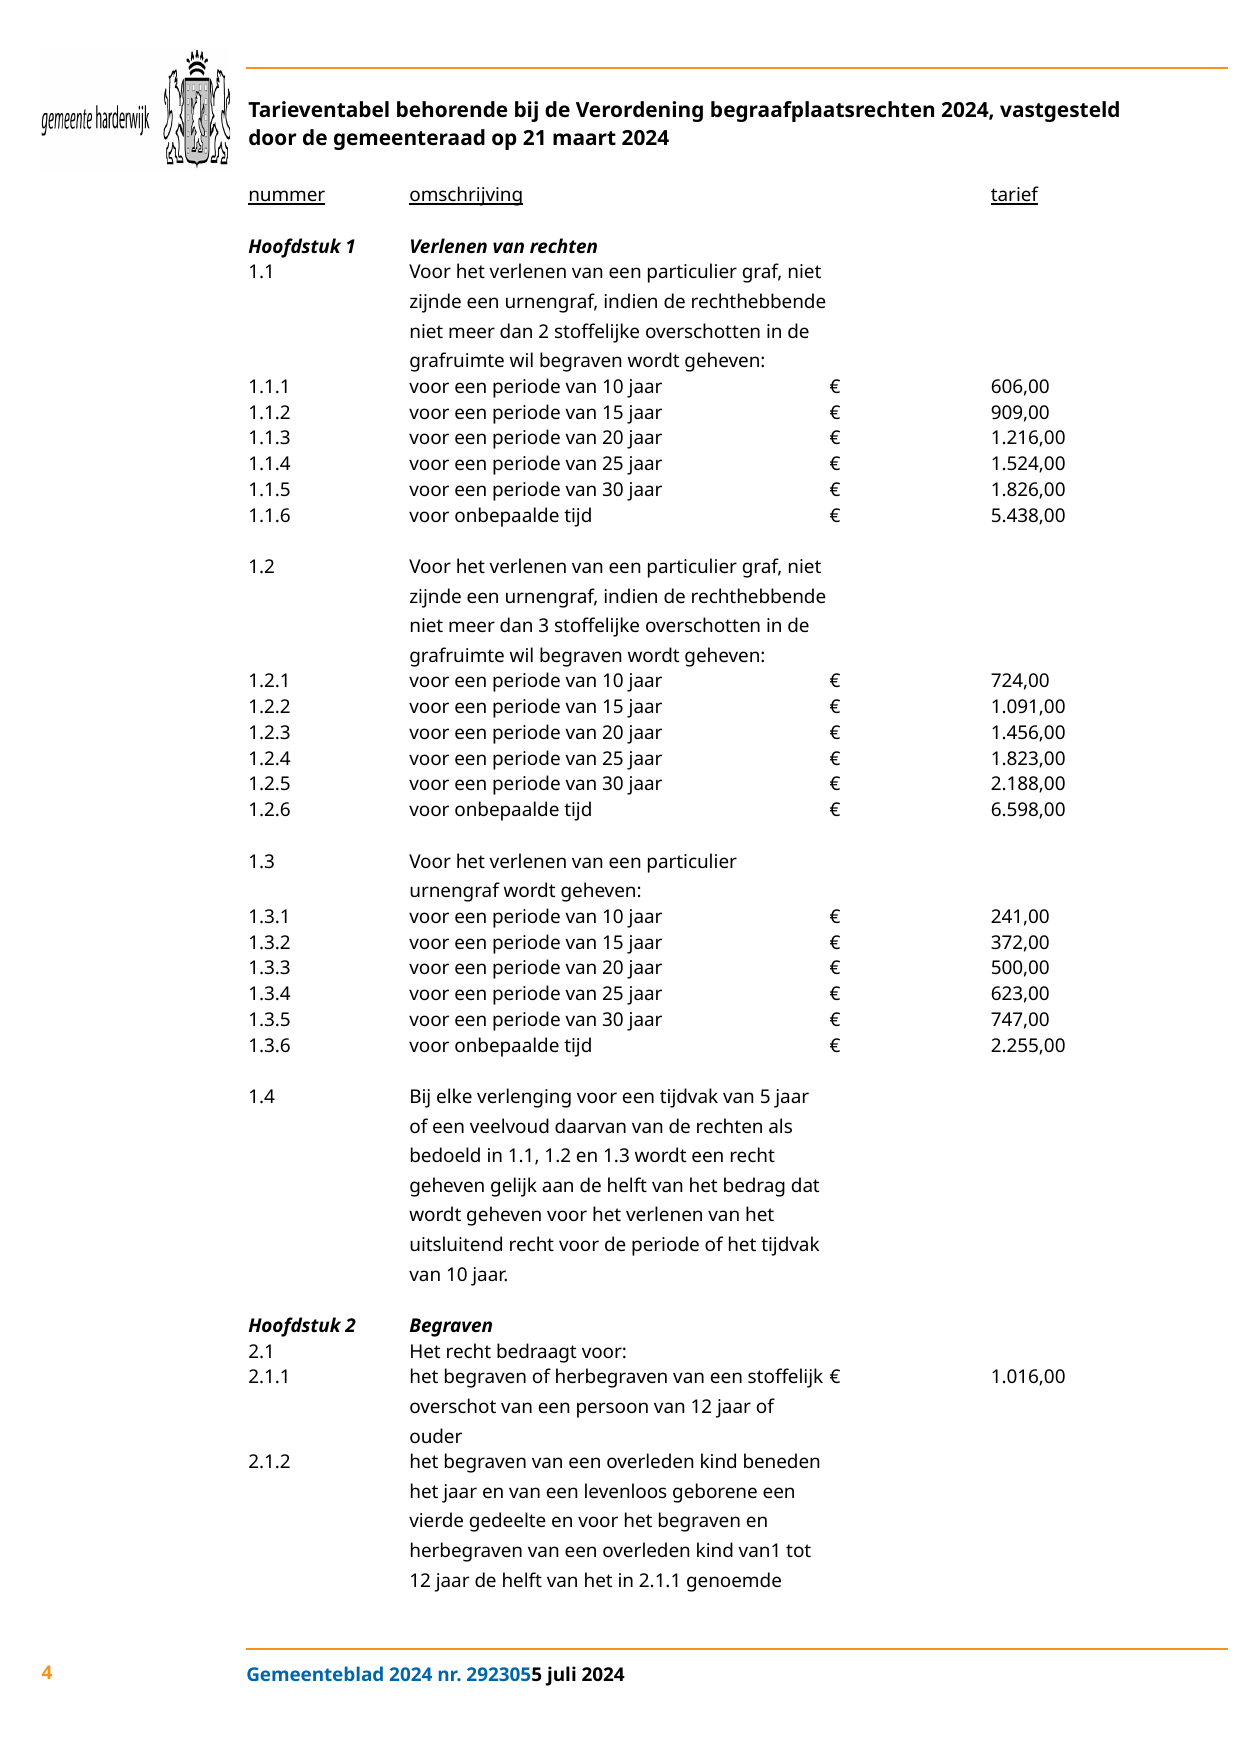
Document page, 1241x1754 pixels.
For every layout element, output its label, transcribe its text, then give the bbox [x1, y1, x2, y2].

table_cell het begraven van een overleden kind beneden het jaar en van een levenloos geborene een vierde gedeelte en voor het begraven en herbegraven van een overleden kind van1 tot 12 jaar de helft van het in 2.1.1 genoemde [409, 1449, 829, 1593]
table_cell [248, 1286, 409, 1312]
table_cell [409, 207, 829, 233]
table_cell voor een periode van 30 jaar [409, 1006, 829, 1032]
table_cell [829, 233, 991, 259]
table_cell 1.1 [248, 259, 409, 373]
table_cell voor een periode van 25 jaar [409, 980, 829, 1006]
table_cell voor een periode van 25 jaar [409, 450, 829, 476]
table_cell € [829, 1364, 991, 1448]
table_cell € [829, 476, 991, 502]
table_cell voor een periode van 15 jaar [409, 929, 829, 954]
table_cell [248, 207, 409, 233]
table_cell Het recht bedraagt voor: [409, 1338, 829, 1364]
table_cell 1.1.1 [248, 373, 409, 399]
table_cell [829, 207, 991, 233]
table_cell voor onbepaalde tijd [409, 796, 829, 822]
table_cell [409, 1058, 829, 1083]
table_cell [991, 1449, 1152, 1593]
table_cell 2.255,00 [991, 1032, 1152, 1057]
table_cell [829, 1083, 991, 1286]
table_cell 2.1 [248, 1338, 409, 1364]
table_cell [248, 822, 409, 848]
table_cell [829, 528, 991, 553]
table_header [829, 181, 991, 207]
table_cell [991, 207, 1152, 233]
table_cell € [829, 771, 991, 796]
table_cell [248, 1058, 409, 1083]
table_cell 372,00 [991, 929, 1152, 954]
table_cell € [829, 450, 991, 476]
table_cell € [829, 719, 991, 745]
table_cell 1.3 [248, 848, 409, 903]
table_cell 1.2.5 [248, 771, 409, 796]
table_cell [829, 1338, 991, 1364]
table_cell [829, 1449, 991, 1593]
table_cell 241,00 [991, 903, 1152, 929]
table_cell voor een periode van 20 jaar [409, 425, 829, 450]
table_cell € [829, 373, 991, 399]
table_cell [829, 1286, 991, 1312]
table_cell [409, 822, 829, 848]
table_header tarief [991, 181, 1152, 207]
table_cell 747,00 [991, 1006, 1152, 1032]
picture [41, 47, 231, 172]
table_cell [991, 848, 1152, 903]
table_cell Voor het verlenen van een particulier graf, niet zijnde een urnengraf, indien de rechthebbende niet meer dan 3 stoffelijke overschotten in de grafruimte wil begraven wordt geheven: [409, 553, 829, 668]
table_cell 623,00 [991, 980, 1152, 1006]
table_cell 1.2.3 [248, 719, 409, 745]
table_cell voor onbepaalde tijd [409, 1032, 829, 1057]
table_cell 2.188,00 [991, 771, 1152, 796]
table_cell 2.1.2 [248, 1449, 409, 1593]
table_cell voor een periode van 30 jaar [409, 771, 829, 796]
table_cell € [829, 399, 991, 424]
table_cell [991, 553, 1152, 668]
table_cell Voor het verlenen van een particulier graf, niet zijnde een urnengraf, indien de rechthebbende niet meer dan 2 stoffelijke overschotten in de grafruimte wil begraven wordt geheven: [409, 259, 829, 373]
table_cell voor een periode van 30 jaar [409, 476, 829, 502]
table_cell 1.1.5 [248, 476, 409, 502]
table_cell 2.1.1 [248, 1364, 409, 1448]
table_cell [829, 553, 991, 668]
table_cell 1.4 [248, 1083, 409, 1286]
table_cell 1.3.3 [248, 955, 409, 980]
table_cell € [829, 668, 991, 693]
table_cell [409, 1286, 829, 1312]
table_cell € [829, 502, 991, 527]
table_cell € [829, 929, 991, 954]
table_cell voor een periode van 10 jaar [409, 903, 829, 929]
table_cell [991, 1338, 1152, 1364]
table_cell voor een periode van 20 jaar [409, 955, 829, 980]
table_cell 1.091,00 [991, 694, 1152, 719]
table_cell € [829, 955, 991, 980]
table_cell voor een periode van 20 jaar [409, 719, 829, 745]
table_cell [991, 1312, 1152, 1338]
table_header nummer [248, 181, 409, 207]
table_cell 1.2.4 [248, 745, 409, 771]
table_cell € [829, 903, 991, 929]
table_cell voor een periode van 15 jaar [409, 399, 829, 424]
table_cell 1.1.3 [248, 425, 409, 450]
table_cell [829, 1312, 991, 1338]
table_cell [991, 1083, 1152, 1286]
table_cell 1.3.5 [248, 1006, 409, 1032]
table_cell 1.3.4 [248, 980, 409, 1006]
table_cell [829, 259, 991, 373]
table_cell voor onbepaalde tijd [409, 502, 829, 527]
table_cell Bij elke verlenging voor een tijdvak van 5 jaar of een veelvoud daarvan van de rechten als bedoeld in 1.1, 1.2 en 1.3 wordt een recht geheven gelijk aan de helft van het bedrag dat wordt geheven voor het verlenen van het uitsluitend recht voor de periode of het tijdvak van 10 jaar. [409, 1083, 829, 1286]
table_cell [991, 259, 1152, 373]
table_cell [991, 528, 1152, 553]
table_cell Begraven [409, 1312, 829, 1338]
table_cell 500,00 [991, 955, 1152, 980]
table_cell 724,00 [991, 668, 1152, 693]
table_cell 1.216,00 [991, 425, 1152, 450]
table_cell 5.438,00 [991, 502, 1152, 527]
table_cell [829, 848, 991, 903]
table_cell voor een periode van 15 jaar [409, 694, 829, 719]
table_cell 1.823,00 [991, 745, 1152, 771]
table_cell [991, 822, 1152, 848]
table_cell [991, 233, 1152, 259]
table_cell 1.016,00 [991, 1364, 1152, 1448]
table_cell [991, 1058, 1152, 1083]
table_cell [409, 528, 829, 553]
table_cell voor een periode van 25 jaar [409, 745, 829, 771]
table_cell [991, 1286, 1152, 1312]
table_cell het begraven of herbegraven van een stoffelijk overschot van een persoon van 12 jaar of ouder [409, 1364, 829, 1448]
table_cell Hoofdstuk 2 [248, 1312, 409, 1338]
table_header omschrijving [409, 181, 829, 207]
table_cell 1.3.6 [248, 1032, 409, 1057]
table_cell [248, 528, 409, 553]
table_cell € [829, 425, 991, 450]
table_cell € [829, 1006, 991, 1032]
table_cell 1.1.2 [248, 399, 409, 424]
table_cell voor een periode van 10 jaar [409, 373, 829, 399]
table_cell Hoofdstuk 1 [248, 233, 409, 259]
table_cell € [829, 745, 991, 771]
table_cell 1.2 [248, 553, 409, 668]
table_cell voor een periode van 10 jaar [409, 668, 829, 693]
table_cell Voor het verlenen van een particulier urnengraf wordt geheven: [409, 848, 829, 903]
table_cell [829, 1058, 991, 1083]
table_cell 1.2.2 [248, 694, 409, 719]
table_cell 1.524,00 [991, 450, 1152, 476]
table_cell € [829, 980, 991, 1006]
table_cell 1.1.4 [248, 450, 409, 476]
table_cell 1.1.6 [248, 502, 409, 527]
table_cell € [829, 1032, 991, 1057]
table_cell 1.826,00 [991, 476, 1152, 502]
table_cell 909,00 [991, 399, 1152, 424]
table_cell 1.2.6 [248, 796, 409, 822]
table_cell 1.3.2 [248, 929, 409, 954]
table_cell € [829, 694, 991, 719]
text Tarieventabel behorende bij de Verordening begraafplaatsrechten 2024, vastgesteld door de gemeenteraad op 21 maart 2024 [248, 95, 1152, 152]
table_cell 1.3.1 [248, 903, 409, 929]
table_cell [829, 822, 991, 848]
table_cell 1.456,00 [991, 719, 1152, 745]
table_cell Verlenen van rechten [409, 233, 829, 259]
table_cell 606,00 [991, 373, 1152, 399]
table_cell 1.2.1 [248, 668, 409, 693]
table_cell 6.598,00 [991, 796, 1152, 822]
table_cell € [829, 796, 991, 822]
